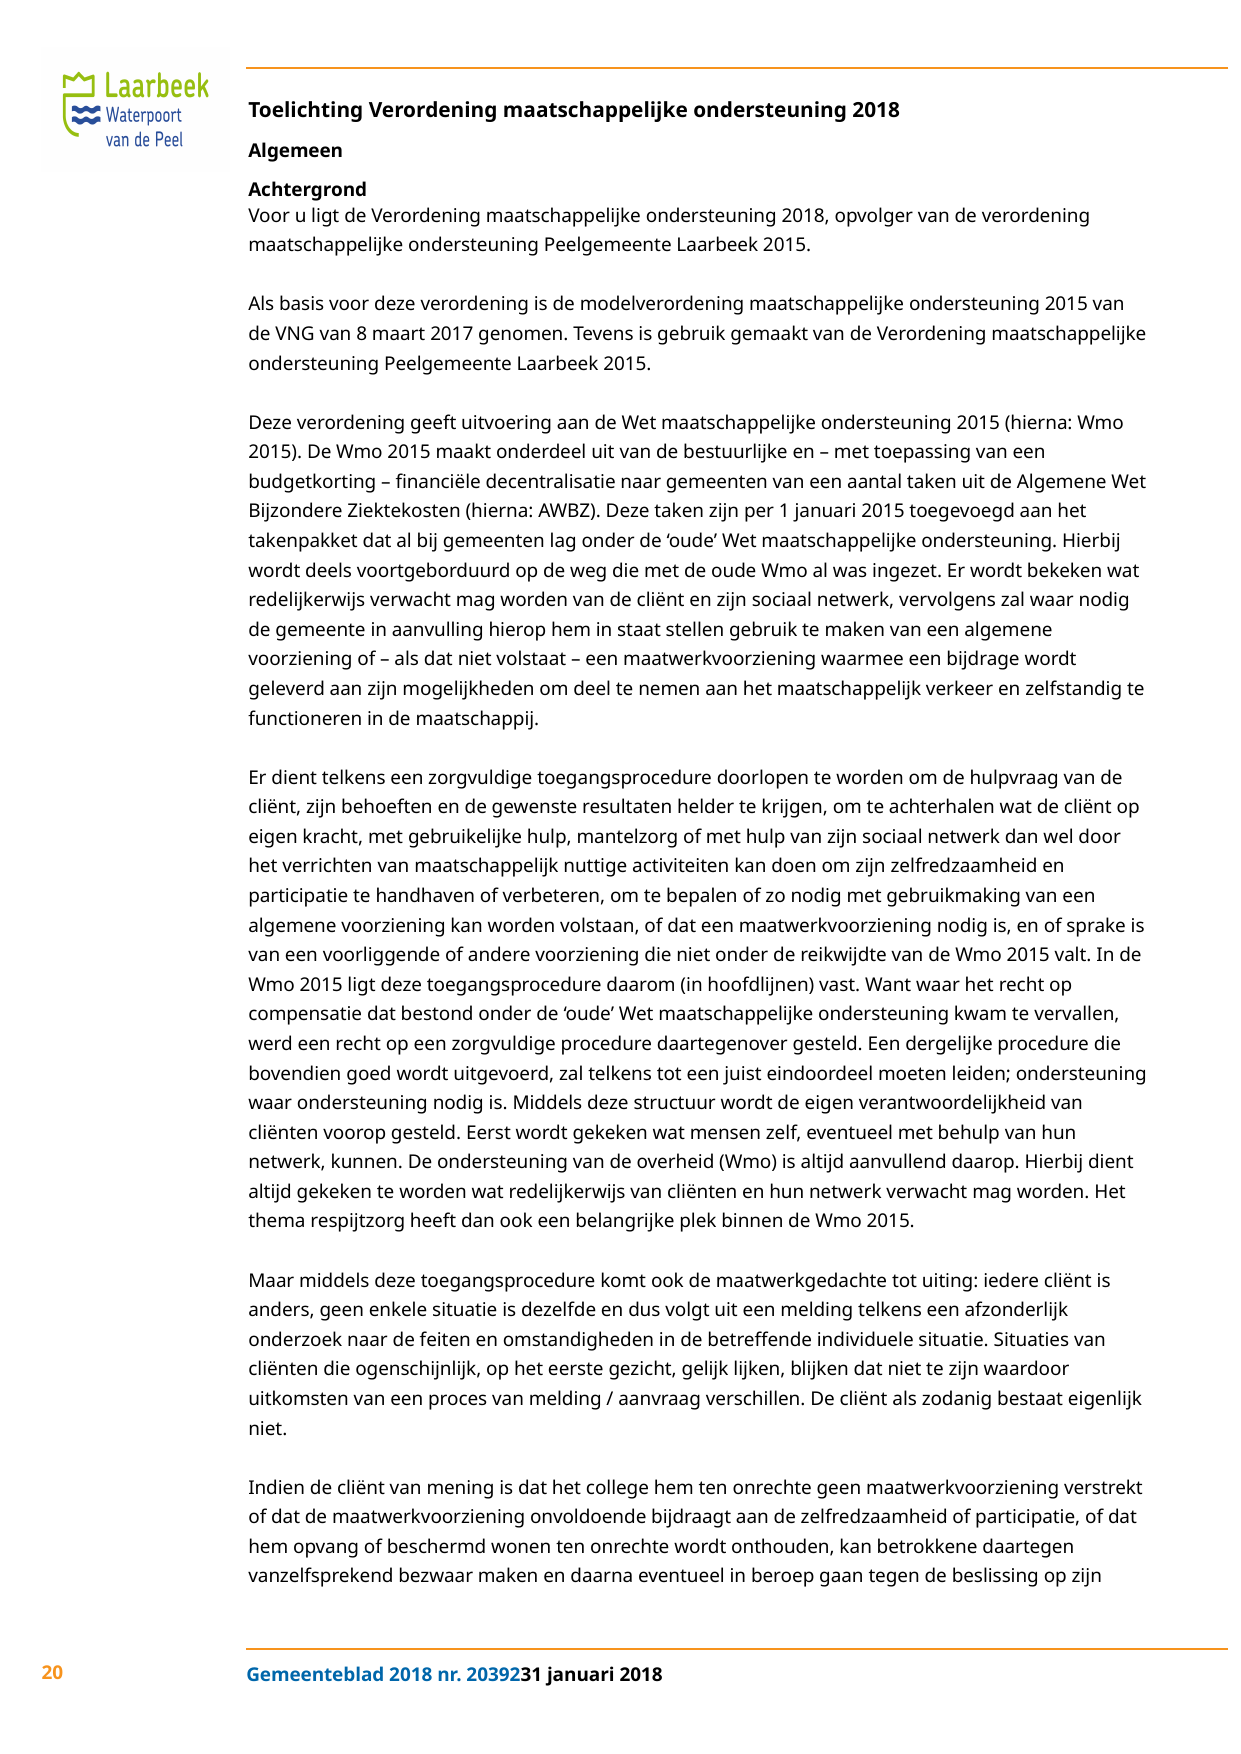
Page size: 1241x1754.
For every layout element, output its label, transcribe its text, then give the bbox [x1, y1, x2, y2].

text Maar middels deze toegangsprocedure komt ook de maatwerkgedachte tot uiting: iedere cliënt is anders, geen enkele situatie is dezelfde en dus volgt uit een melding telkens een afzonderlijk onderzoek naar de feiten en omstandigheden in de betreffende individuele situatie. Situaties van cliënten die ogenschijnlijk, op het eerste gezicht, gelijk lijken, blijken dat niet te zijn waardoor uitkomsten van een proces van melding / aanvraag verschillen. De cliënt als zodanig bestaat eigenlijk niet. [248, 1267, 1152, 1441]
picture [41, 47, 231, 172]
text Toelichting Verordening maatschappelijke ondersteuning 2018 [248, 95, 1152, 123]
text Als basis voor deze verordening is de modelverordening maatschappelijke ondersteuning 2015 van de VNG van 8 maart 2017 genomen. Tevens is gebruik gemaakt van de Verordening maatschappelijke ondersteuning Peelgemeente Laarbeek 2015. [248, 291, 1152, 376]
text Er dient telkens een zorgvuldige toegangsprocedure doorlopen te worden om de hulpvraag van de cliënt, zijn behoeften en de gewenste resultaten helder te krijgen, om te achterhalen wat de cliënt op eigen kracht, met gebruikelijke hulp, mantelzorg of met hulp van zijn sociaal netwerk dan wel door het verrichten van maatschappelijk nuttige activiteiten kan doen om zijn zelfredzaamheid en participatie te handhaven of verbeteren, om te bepalen of zo nodig met gebruikmaking van een algemene voorziening kan worden volstaan, of dat een maatwerkvoorziening nodig is, en of sprake is van een voorliggende of andere voorziening die niet onder de reikwijdte van de Wmo 2015 valt. In de Wmo 2015 ligt deze toegangsprocedure daarom (in hoofdlijnen) vast. Want waar het recht op compensatie dat bestond onder de ‘oude’ Wet maatschappelijke ondersteuning kwam te vervallen, werd een recht op een zorgvuldige procedure daartegenover gesteld. Een dergelijke procedure die bovendien goed wordt uitgevoerd, zal telkens tot een juist eindoordeel moeten leiden; ondersteuning waar ondersteuning nodig is. Middels deze structuur wordt de eigen verantwoordelijkheid van cliënten voorop gesteld. Eerst wordt gekeken wat mensen zelf, eventueel met behulp van hun netwerk, kunnen. De ondersteuning van de overheid (Wmo) is altijd aanvullend daarop. Hierbij dient altijd gekeken te worden wat redelijkerwijs van cliënten en hun netwerk verwacht mag worden. Het thema respijtzorg heeft dan ook een belangrijke plek binnen de Wmo 2015. [248, 764, 1152, 1233]
text Algemeen [248, 137, 1152, 163]
text Achtergrond [248, 176, 1152, 202]
text Voor u ligt de Verordening maatschappelijke ondersteuning 2018, opvolger van de verordening maatschappelijke ondersteuning Peelgemeente Laarbeek 2015. [248, 202, 1152, 257]
text Indien de cliënt van mening is dat het college hem ten onrechte geen maatwerkvoorziening verstrekt of dat de maatwerkvoorziening onvoldoende bijdraagt aan de zelfredzaamheid of participatie, of dat hem opvang of beschermd wonen ten onrechte wordt onthouden, kan betrokkene daartegen vanzelfsprekend bezwaar maken en daarna eventueel in beroep gaan tegen de beslissing op zijn [248, 1474, 1152, 1588]
text Deze verordening geeft uitvoering aan de Wet maatschappelijke ondersteuning 2015 (hierna: Wmo 2015). De Wmo 2015 maakt onderdeel uit van de bestuurlijke en – met toepassing van een budgetkorting – financiële decentralisatie naar gemeenten van een aantal taken uit de Algemene Wet Bijzondere Ziektekosten (hierna: AWBZ). Deze taken zijn per 1 januari 2015 toegevoegd aan het takenpakket dat al bij gemeenten lag onder de ‘oude’ Wet maatschappelijke ondersteuning. Hierbij wordt deels voortgeborduurd op de weg die met de oude Wmo al was ingezet. Er wordt bekeken wat redelijkerwijs verwacht mag worden van de cliënt en zijn sociaal netwerk, vervolgens zal waar nodig de gemeente in aanvulling hierop hem in staat stellen gebruik te maken van een algemene voorziening of – als dat niet volstaat – een maatwerkvoorziening waarmee een bijdrage wordt geleverd aan zijn mogelijkheden om deel te nemen aan het maatschappelijk verkeer en zelfstandig te functioneren in de maatschappij. [248, 409, 1152, 731]
